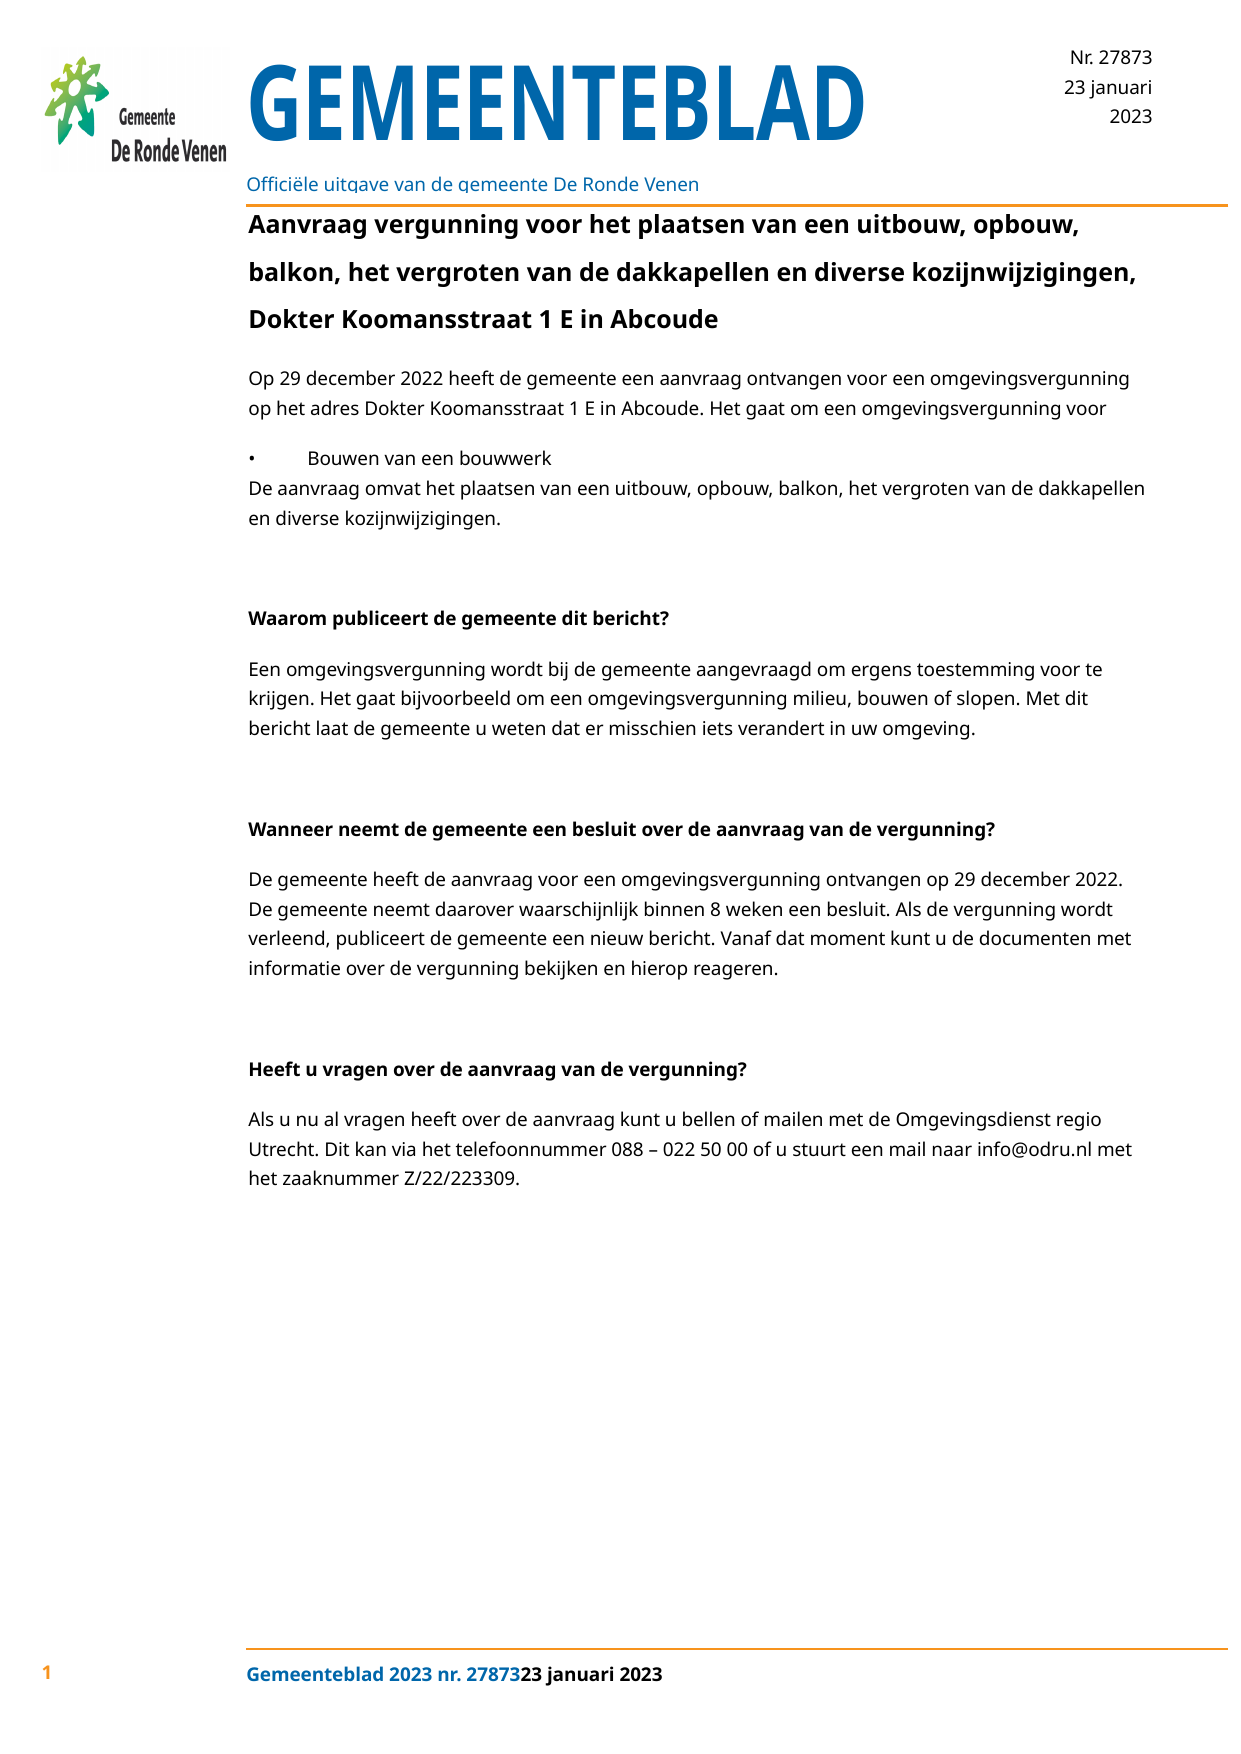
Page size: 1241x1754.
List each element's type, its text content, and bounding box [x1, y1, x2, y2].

text De aanvraag omvat het plaatsen van een uitbouw, opbouw, balkon, het vergroten van de dakkapellen en diverse kozijnwijzigingen. [248, 475, 1152, 530]
picture [41, 47, 231, 172]
text Wanneer neemt de gemeente een besluit over de aanvraag van de vergunning? [248, 816, 1152, 842]
list Bouwen van een bouwwerk [248, 446, 1152, 471]
text Heeft u vragen over de aanvraag van de vergunning? [248, 1056, 1152, 1082]
text Een omgevingsvergunning wordt bij de gemeente aangevraagd om ergens toestemming voor te krijgen. Het gaat bijvoorbeeld om een omgevingsvergunning milieu, bouwen of slopen. Met dit bericht laat de gemeente u weten dat er misschien iets verandert in uw omgeving. [248, 656, 1152, 741]
text Waarom publiceert de gemeente dit bericht? [248, 606, 1152, 631]
text Aanvraag vergunning voor het plaatsen van een uitbouw, opbouw, balkon, het vergroten van de dakkapellen en diverse kozijnwijzigingen, Dokter Koomansstraat 1 E in Abcoude [248, 207, 1152, 336]
text De gemeente heeft de aanvraag voor een omgevingsvergunning ontvangen op 29 december 2022. De gemeente neemt daarover waarschijnlijk binnen 8 weken een besluit. Als de vergunning wordt verleend, publiceert de gemeente een nieuw bericht. Vanaf dat moment kunt u de documenten met informatie over de vergunning bekijken en hierop reageren. [248, 866, 1152, 981]
text Op 29 december 2022 heeft de gemeente een aanvraag ontvangen voor een omgevingsvergunning op het adres Dokter Koomansstraat 1 E in Abcoude. Het gaat om een omgevingsvergunning voor [248, 366, 1152, 421]
text Als u nu al vragen heeft over de aanvraag kunt u bellen of mailen met de Omgevingsdienst regio Utrecht. Dit kan via het telefoonnummer 088 – 022 50 00 of u stuurt een mail naar info@odru.nl met het zaaknummer Z/22/223309. [248, 1106, 1152, 1191]
